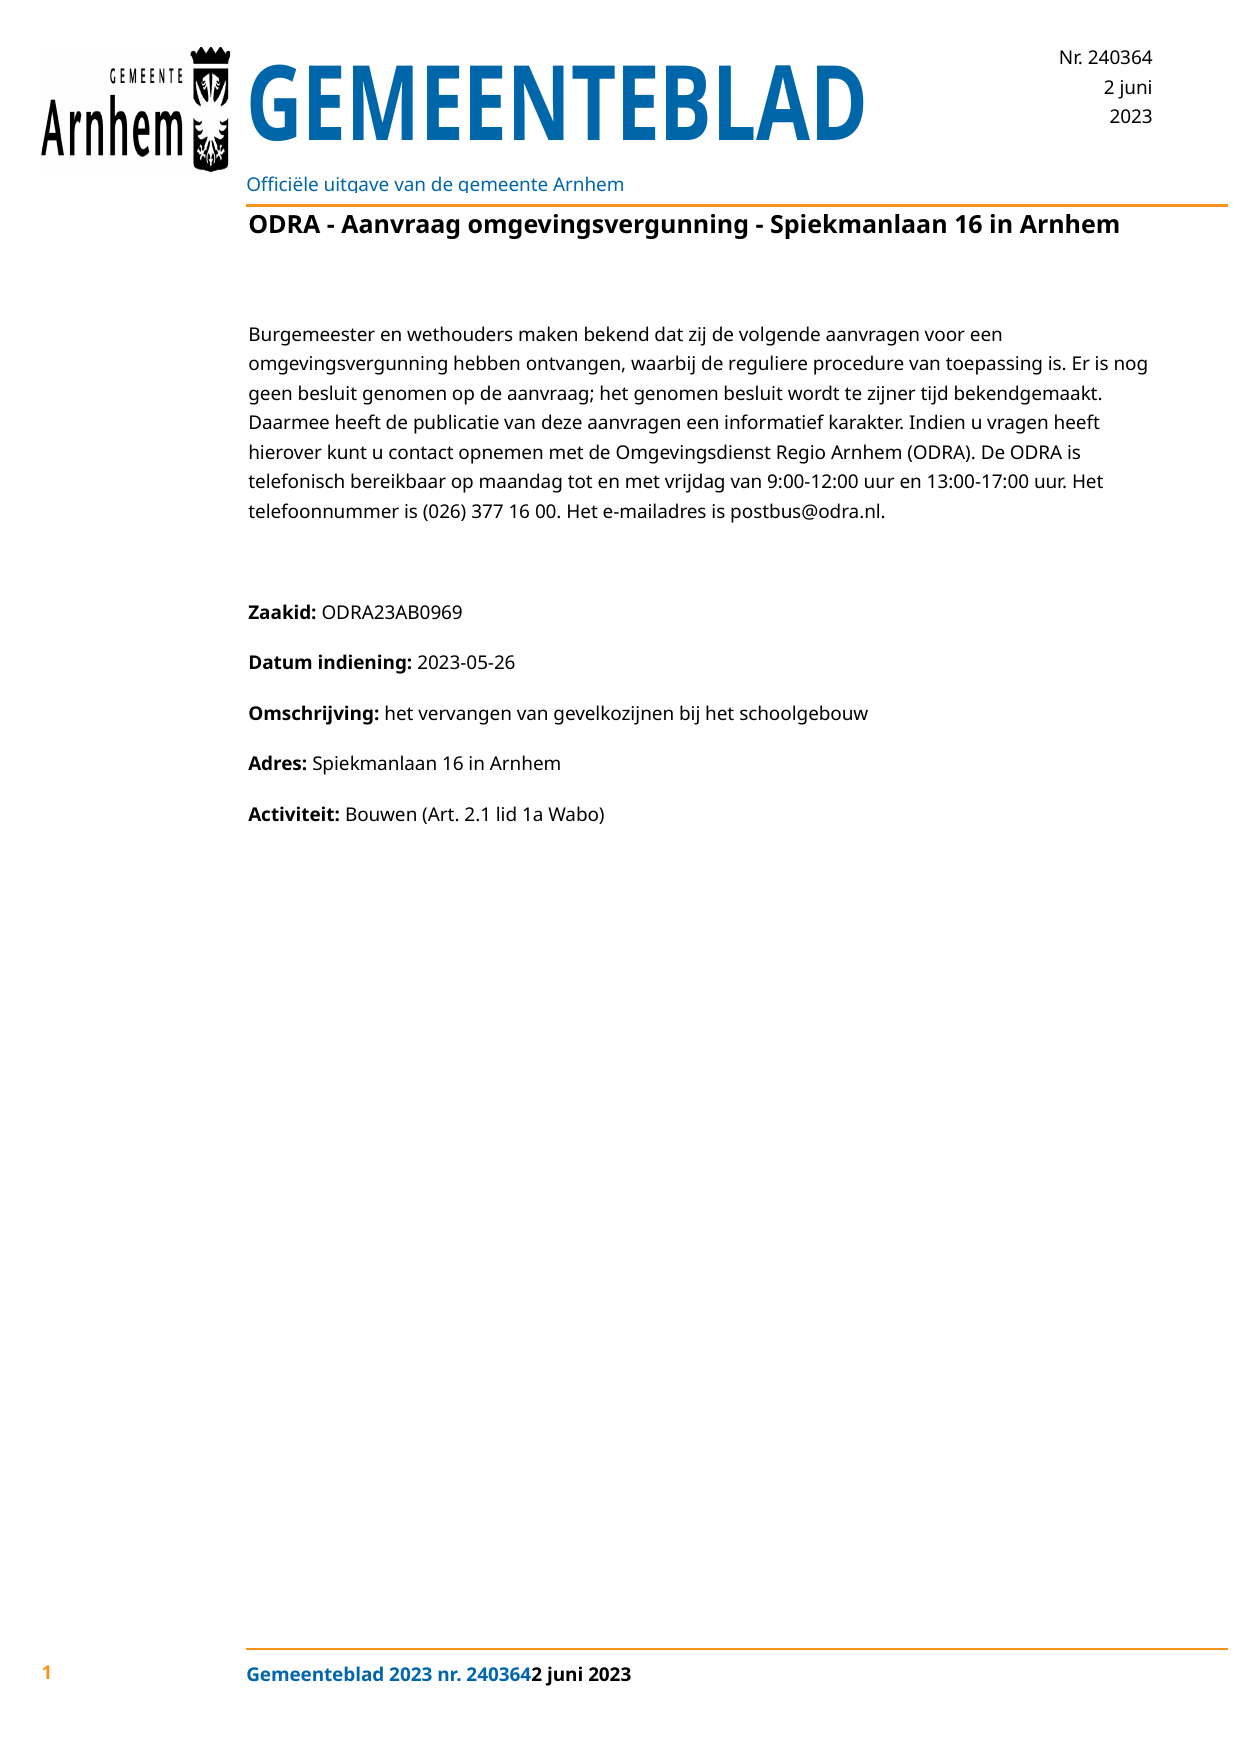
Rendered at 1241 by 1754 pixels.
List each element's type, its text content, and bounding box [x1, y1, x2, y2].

text Adres: Spiekmanlaan 16 in Arnhem [248, 750, 1152, 776]
picture [41, 47, 231, 172]
text ODRA - Aanvraag omgevingsvergunning - Spiekmanlaan 16 in Arnhem [248, 207, 1152, 241]
text Burgemeester en wethouders maken bekend dat zij de volgende aanvragen voor een omgevingsvergunning hebben ontvangen, waarbij de reguliere procedure van toepassing is. Er is nog geen besluit genomen op de aanvraag; het genomen besluit wordt te zijner tijd bekendgemaakt. Daarmee heeft de publicatie van deze aanvragen een informatief karakter. Indien u vragen heeft hierover kunt u contact opnemen met de Omgevingsdienst Regio Arnhem (ODRA). De ODRA is telefonisch bereikbaar op maandag tot en met vrijdag van 9:00-12:00 uur en 13:00-17:00 uur. Het telefoonnummer is (026) 377 16 00. Het e-mailadres is postbus@odra.nl. [248, 321, 1152, 524]
text Activiteit: Bouwen (Art. 2.1 lid 1a Wabo) [248, 801, 1152, 826]
text Omschrijving: het vervangen van gevelkozijnen bij het schoolgebouw [248, 700, 1152, 726]
text Zaakid: ODRA23AB0969 [248, 599, 1152, 625]
text Datum indiening: 2023-05-26 [248, 649, 1152, 675]
